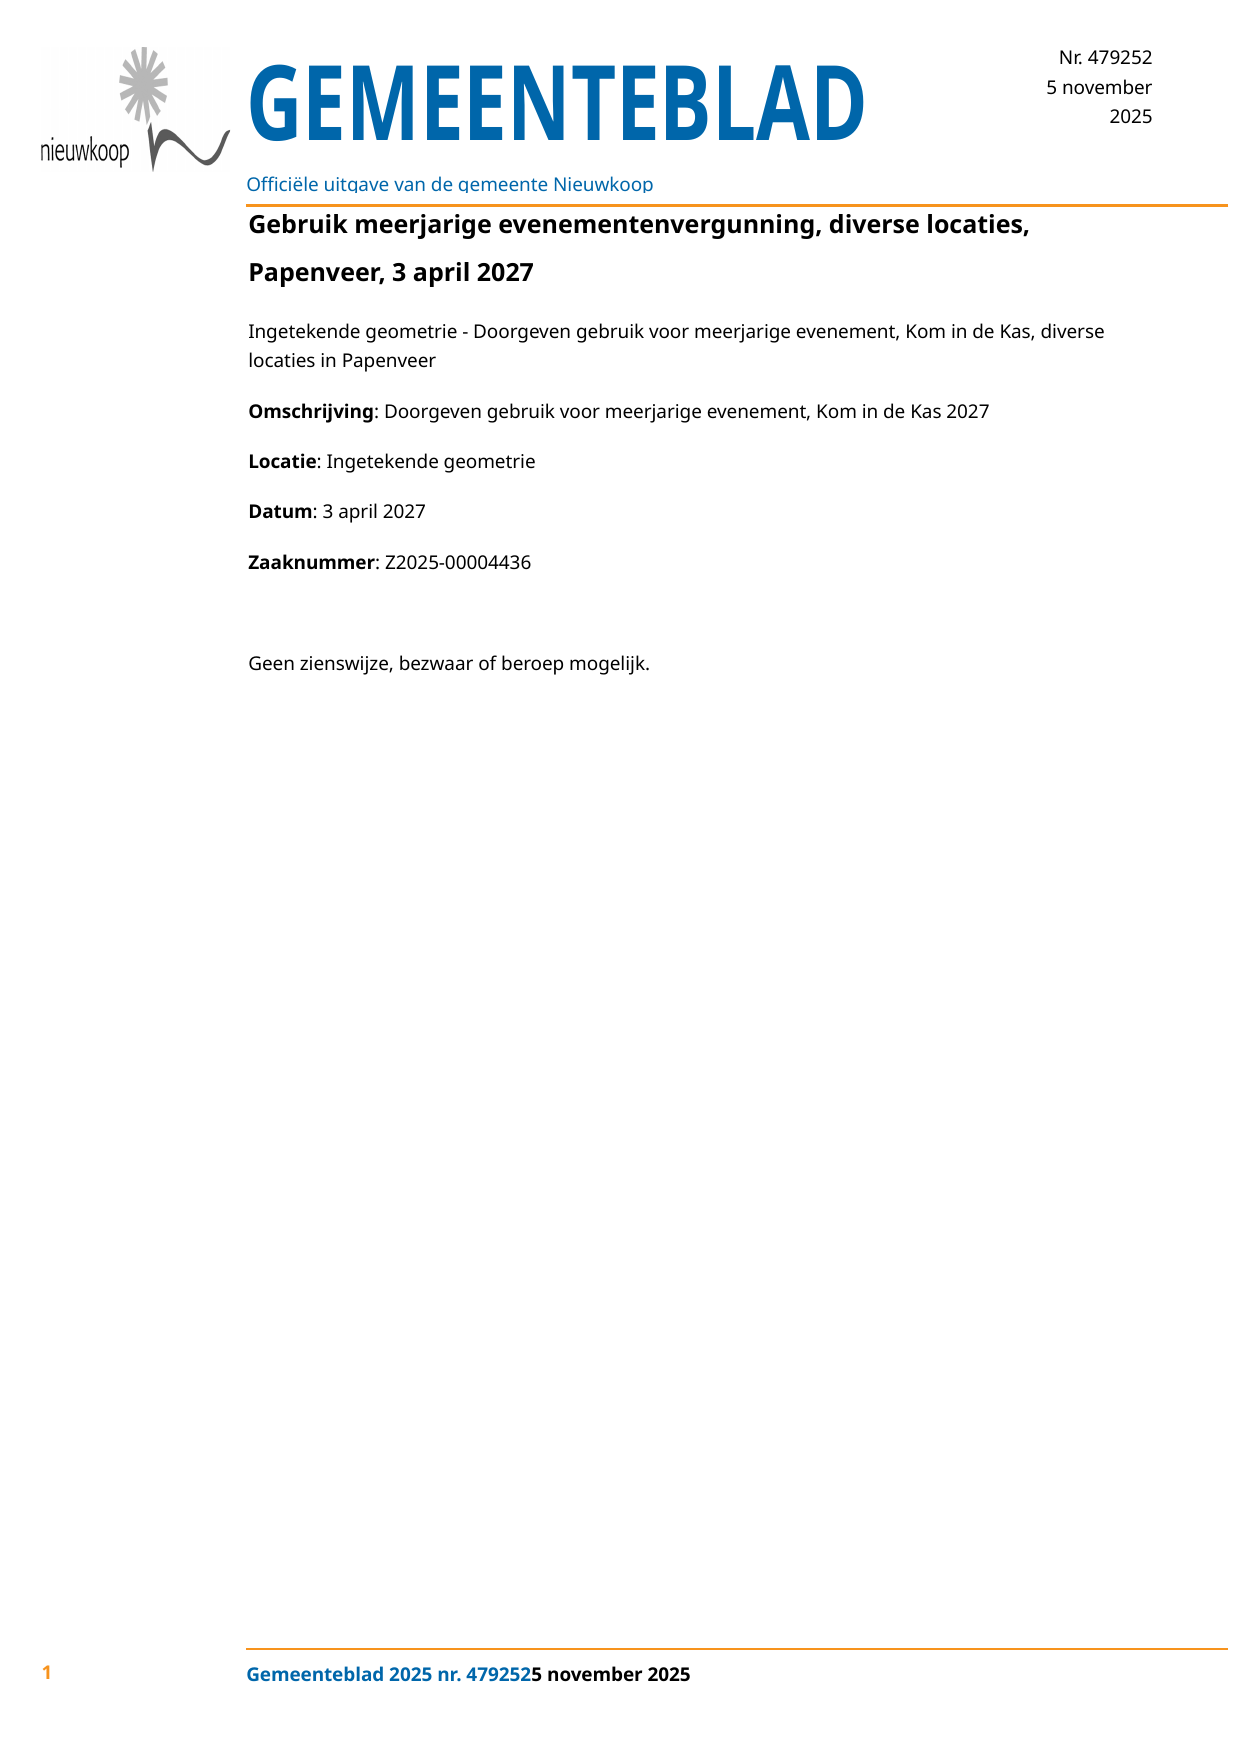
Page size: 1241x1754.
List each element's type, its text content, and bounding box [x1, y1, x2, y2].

text Gebruik meerjarige evenementenvergunning, diverse locaties, Papenveer, 3 april 2027 [248, 207, 1152, 288]
text Datum: 3 april 2027 [248, 499, 1152, 524]
text Omschrijving: Doorgeven gebruik voor meerjarige evenement, Kom in de Kas 2027 [248, 398, 1152, 424]
text Zaaknummer: Z2025-00004436 [248, 549, 1152, 575]
text Locatie: Ingetekende geometrie [248, 448, 1152, 474]
picture [41, 47, 231, 172]
text Geen zienswijze, bezwaar of beroep mogelijk. [248, 650, 1152, 676]
text Ingetekende geometrie - Doorgeven gebruik voor meerjarige evenement, Kom in de Kas, diverse locaties in Papenveer [248, 318, 1152, 373]
